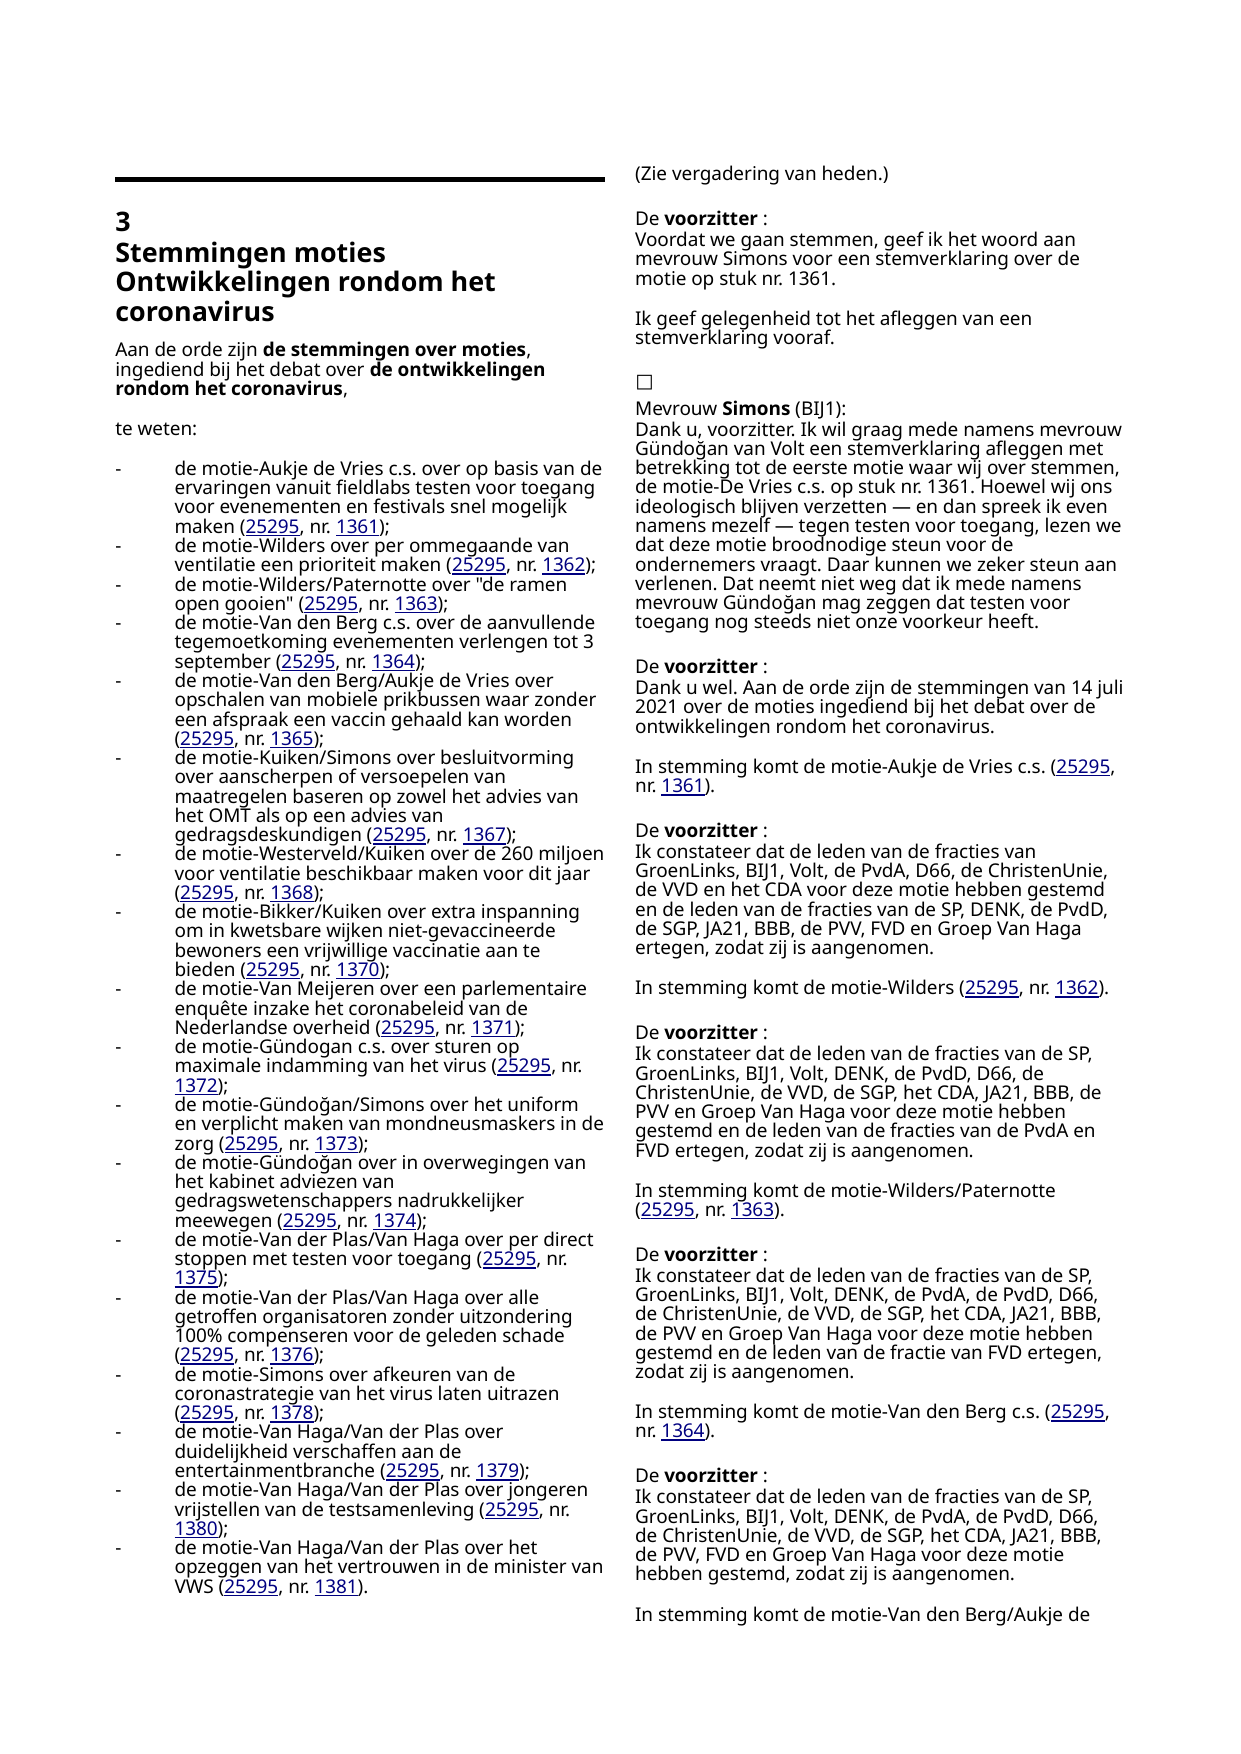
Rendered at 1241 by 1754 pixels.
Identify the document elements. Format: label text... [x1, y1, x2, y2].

text In stemming komt de motie-Wilders (25295, nr. 1362). [635, 979, 1125, 999]
text De voorzitter : [635, 1241, 1125, 1267]
text Stemmingen moties Ontwikkelingen rondom het coronavirus [115, 239, 605, 341]
list de motie-Wilders over per ommegaande van ventilatie een prioriteit maken (25295, nr. 1362); [115, 537, 605, 576]
text (Zie vergadering van heden.) [635, 165, 1125, 184]
text In stemming komt de motie-Wilders/Paternotte (25295, nr. 1363). [635, 1182, 1125, 1220]
text te weten: [115, 420, 605, 439]
text In stemming komt de motie-Van den Berg c.s. (25295, nr. 1364). [635, 1403, 1125, 1442]
text Ik constateer dat de leden van de fracties van de SP, GroenLinks, BIJ1, Volt, DENK, de PvdA, de PvdD, D66, de ChristenUnie, de VVD, de SGP, het CDA, JA21, BBB, de PVV en Groep Van Haga voor deze motie hebben gestemd en de leden van de fractie van FVD ertegen, zodat zij is aangenomen. [635, 1267, 1125, 1382]
list de motie-Van den Berg/Aukje de Vries over opschalen van mobiele prikbussen waar zonder een afspraak een vaccin gehaald kan worden (25295, nr. 1365); [115, 672, 605, 749]
text Ik constateer dat de leden van de fracties van de SP, GroenLinks, BIJ1, Volt, DENK, de PvdD, D66, de ChristenUnie, de VVD, de SGP, het CDA, JA21, BBB, de PVV en Groep Van Haga voor deze motie hebben gestemd en de leden van de fracties van de PvdA en FVD ertegen, zodat zij is aangenomen. [635, 1045, 1125, 1161]
list de motie-Gündogan c.s. over sturen op maximale indamming van het virus (25295, nr. 1372); [115, 1038, 605, 1096]
text Ik constateer dat de leden van de fracties van GroenLinks, BIJ1, Volt, de PvdA, D66, de ChristenUnie, de VVD en het CDA voor deze motie hebben gestemd en de leden van de fracties van de SP, DENK, de PvdD, de SGP, JA21, BBB, de PVV, FVD en Groep Van Haga ertegen, zodat zij is aangenomen. [635, 843, 1125, 958]
list de motie-Van Haga/Van der Plas over het opzeggen van het vertrouwen in de minister van VWS (25295, nr. 1381). [115, 1539, 605, 1597]
text ⬜ [635, 369, 1125, 395]
list de motie-Van Meijeren over een parlementaire enquête inzake het coronabeleid van de Nederlandse overheid (25295, nr. 1371); [115, 980, 605, 1038]
list de motie-Van Haga/Van der Plas over duidelijkheid verschaffen aan de entertainmentbranche (25295, nr. 1379); [115, 1423, 605, 1481]
text De voorzitter : [635, 205, 1125, 231]
list de motie-Westerveld/Kuiken over de 260 miljoen voor ventilatie beschikbaar maken voor dit jaar (25295, nr. 1368); [115, 845, 605, 903]
text De voorzitter : [635, 653, 1125, 679]
text Ik constateer dat de leden van de fracties van de SP, GroenLinks, BIJ1, Volt, DENK, de PvdA, de PvdD, D66, de ChristenUnie, de VVD, de SGP, het CDA, JA21, BBB, de PVV, FVD en Groep Van Haga voor deze motie hebben gestemd, zodat zij is aangenomen. [635, 1488, 1125, 1585]
list de motie-Van der Plas/Van Haga over alle getroffen organisatoren zonder uitzondering 100% compenseren voor de geleden schade (25295, nr. 1376); [115, 1289, 605, 1366]
text Voordat we gaan stemmen, geef ik het woord aan mevrouw Simons voor een stemverklaring over de motie op stuk nr. 1361. [635, 231, 1125, 289]
list de motie-Van den Berg c.s. over de aanvullende tegemoetkoming evenementen verlengen tot 3 september (25295, nr. 1364); [115, 614, 605, 672]
list de motie-Kuiken/Simons over besluitvorming over aanscherpen of versoepelen van maatregelen baseren op zowel het advies van het OMT als op een advies van gedragsdeskundigen (25295, nr. 1367); [115, 749, 605, 845]
text Dank u, voorzitter. Ik wil graag mede namens mevrouw Gündoğan van Volt een stemverklaring afleggen met betrekking tot de eerste motie waar wij over stemmen, de motie-De Vries c.s. op stuk nr. 1361. Hoewel wij ons ideologisch blijven verzetten — en dan spreek ik even namens mezelf — tegen testen voor toegang, lezen we dat deze motie broodnodige steun voor de ondernemers vraagt. Daar kunnen we zeker steun aan verlenen. Dat neemt niet weg dat ik mede namens mevrouw Gündoğan mag zeggen dat testen voor toegang nog steeds niet onze voorkeur heeft. [635, 421, 1125, 633]
list de motie-Gündoğan over in overwegingen van het kabinet adviezen van gedragswetenschappers nadrukkelijker meewegen (25295, nr. 1374); [115, 1154, 605, 1231]
text Aan de orde zijn de stemmingen over moties, ingediend bij het debat over de ontwikkelingen rondom het coronavirus, [115, 341, 605, 399]
list de motie-Van der Plas/Van Haga over per direct stoppen met testen voor toegang (25295, nr. 1375); [115, 1231, 605, 1289]
text In stemming komt de motie-Aukje de Vries c.s. (25295, nr. 1361). [635, 758, 1125, 796]
text De voorzitter : [635, 1463, 1125, 1488]
list de motie-Aukje de Vries c.s. over op basis van de ervaringen vanuit fieldlabs testen voor toegang voor evenementen en festivals snel mogelijk maken (25295, nr. 1361); [115, 460, 605, 537]
text Mevrouw Simons (BIJ1): [635, 395, 1125, 421]
text De voorzitter : [635, 1019, 1125, 1045]
list de motie-Gündoğan/Simons over het uniform en verplicht maken van mondneusmaskers in de zorg (25295, nr. 1373); [115, 1096, 605, 1154]
text In stemming komt de motie-Van den Berg/Aukje de [635, 1606, 1125, 1625]
text Dank u wel. Aan de orde zijn de stemmingen van 14 juli 2021 over de moties ingediend bij het debat over de ontwikkelingen rondom het coronavirus. [635, 679, 1125, 737]
list de motie-Bikker/Kuiken over extra inspanning om in kwetsbare wijken niet-gevaccineerde bewoners een vrijwillige vaccinatie aan te bieden (25295, nr. 1370); [115, 903, 605, 980]
list de motie-Van Haga/Van der Plas over jongeren vrijstellen van de testsamenleving (25295, nr. 1380); [115, 1481, 605, 1539]
text De voorzitter : [635, 817, 1125, 843]
list de motie-Wilders/Paternotte over "de ramen open gooien" (25295, nr. 1363); [115, 576, 605, 614]
list de motie-Simons over afkeuren van de coronastrategie van het virus laten uitrazen (25295, nr. 1378); [115, 1366, 605, 1423]
text 3 [115, 203, 605, 239]
text Ik geef gelegenheid tot het afleggen van een stemverklaring vooraf. [635, 310, 1125, 348]
